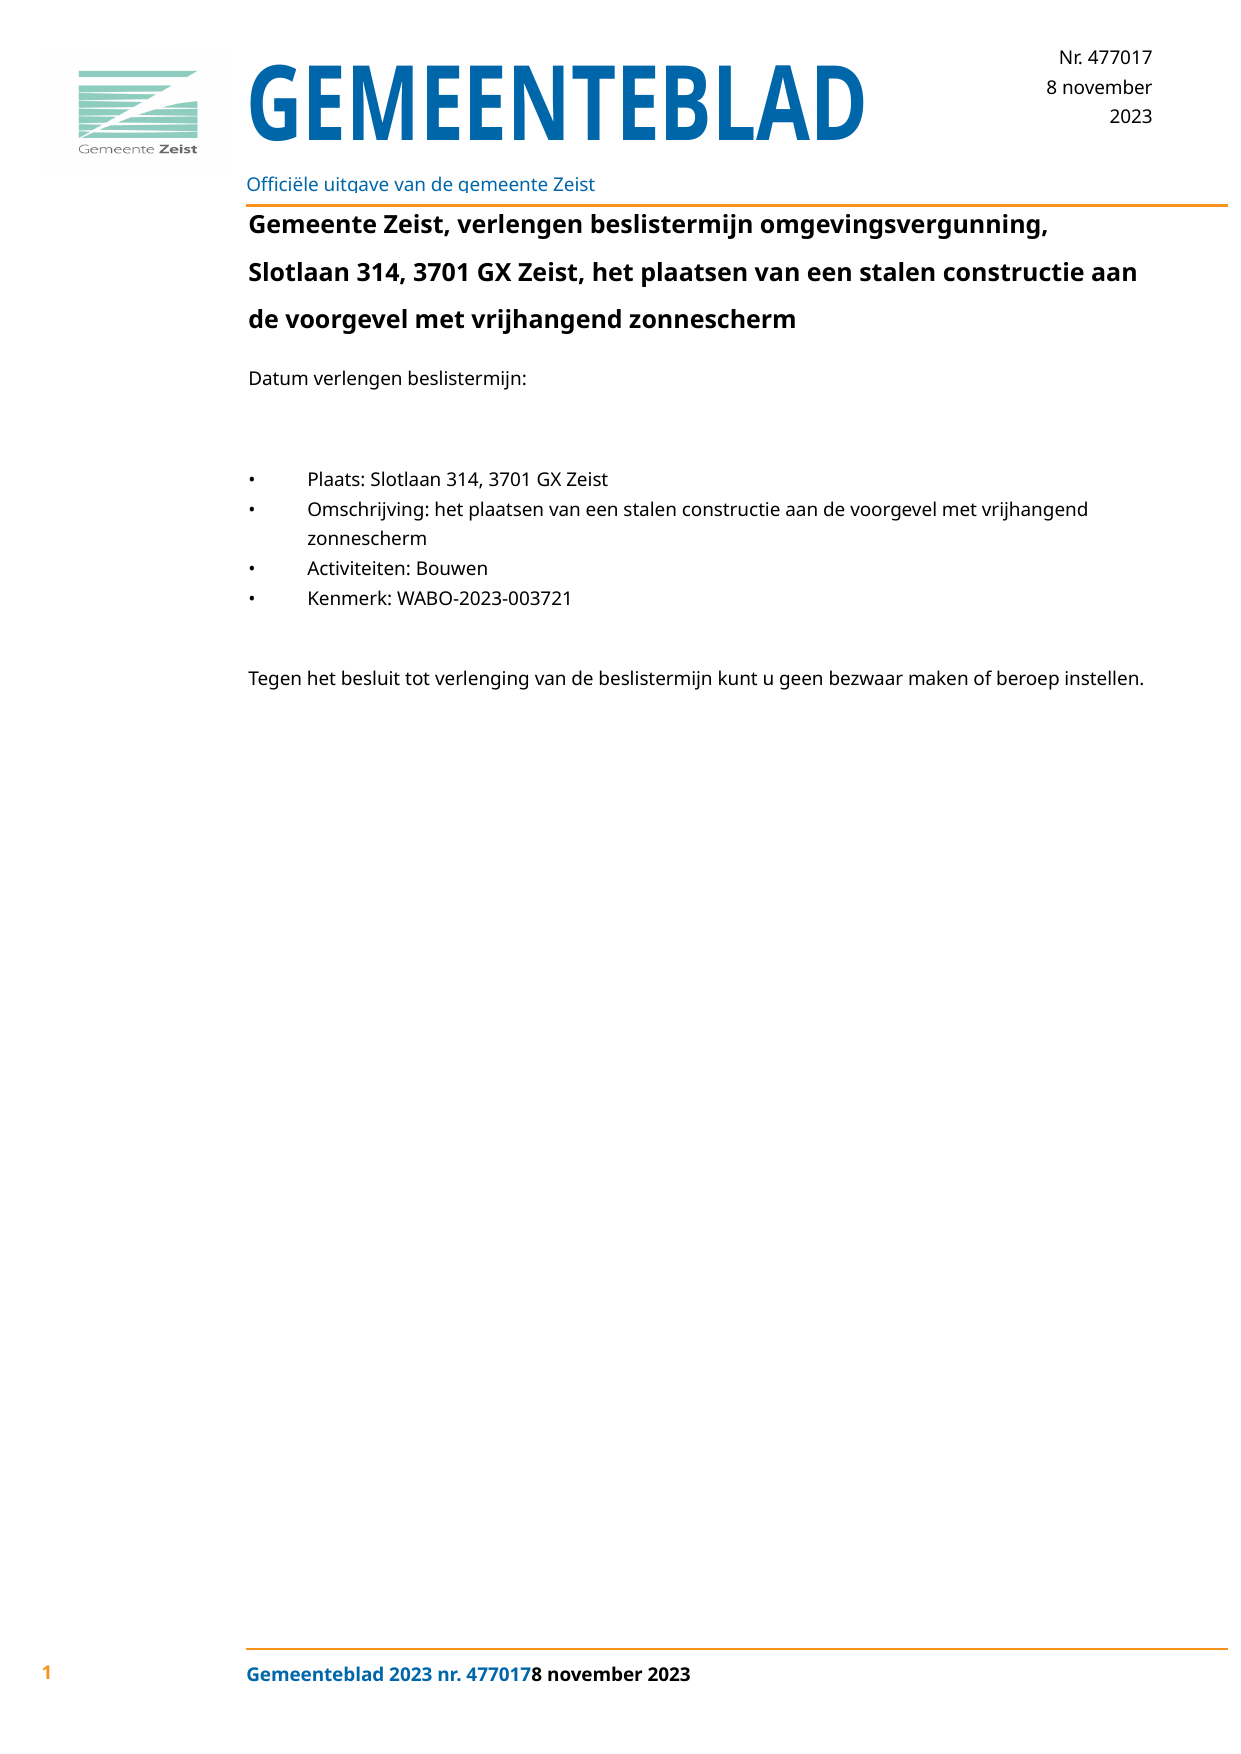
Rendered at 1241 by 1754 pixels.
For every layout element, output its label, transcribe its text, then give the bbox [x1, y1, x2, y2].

list Kenmerk: WABO-2023-003721 [248, 585, 1152, 610]
text Gemeente Zeist, verlengen beslistermijn omgevingsvergunning, Slotlaan 314, 3701 GX Zeist, het plaatsen van een stalen constructie aan de voorgevel met vrijhangend zonnescherm [248, 207, 1152, 336]
picture [41, 47, 231, 172]
list Omschrijving: het plaatsen van een stalen constructie aan de voorgevel met vrijhangend zonnescherm [248, 496, 1152, 551]
text Datum verlengen beslistermijn: [248, 366, 1152, 391]
list Activiteiten: Bouwen [248, 555, 1152, 581]
text Tegen het besluit tot verlenging van de beslistermijn kunt u geen bezwaar maken of beroep instellen. [248, 665, 1152, 690]
list Plaats: Slotlaan 314, 3701 GX Zeist [248, 466, 1152, 492]
